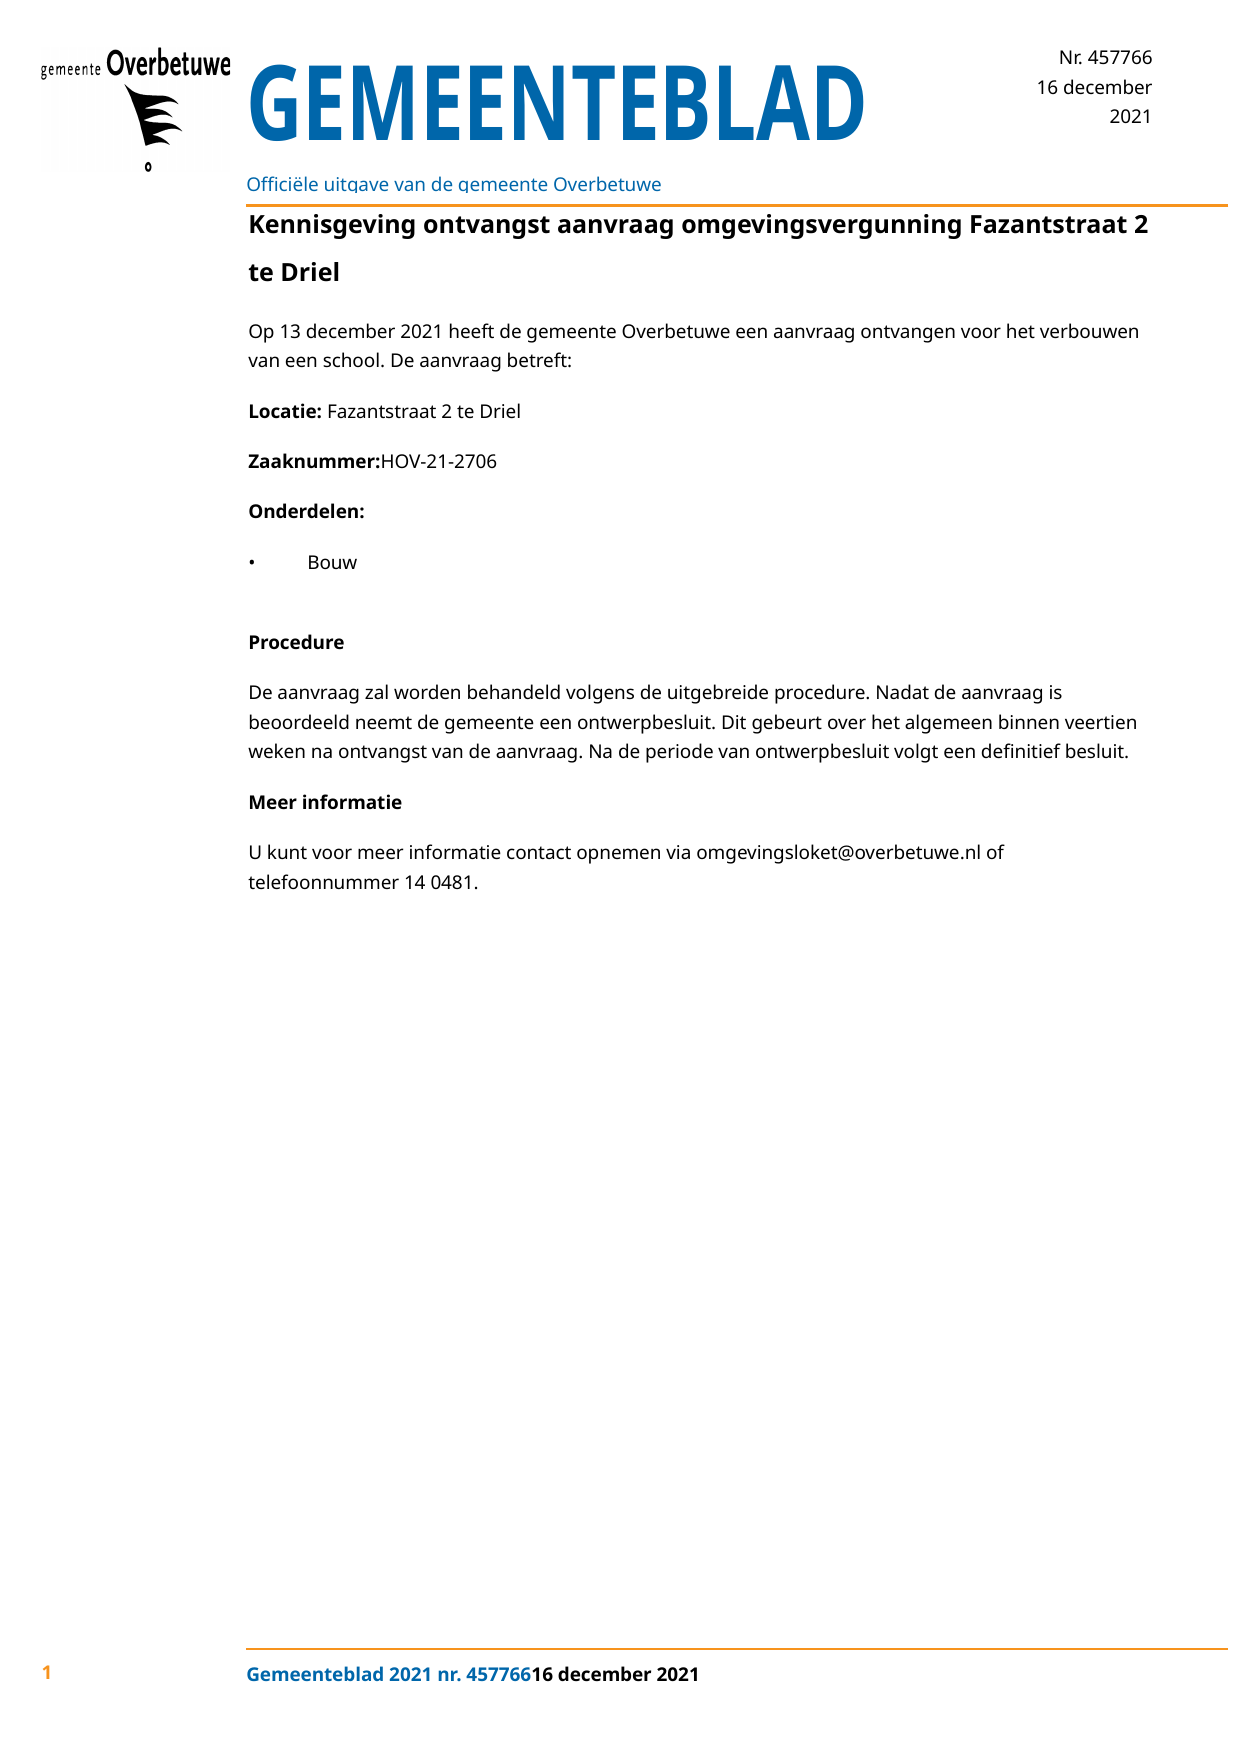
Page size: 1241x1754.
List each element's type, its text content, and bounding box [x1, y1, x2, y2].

list Bouw [248, 549, 1152, 575]
text Onderdelen: [248, 499, 1152, 524]
text U kunt voor meer informatie contact opnemen via omgevingsloket@overbetuwe.nl of telefoonnummer 14 0481. [248, 839, 1152, 895]
picture [41, 47, 231, 172]
text Meer informatie [248, 789, 1152, 815]
text Procedure [248, 629, 1152, 655]
text De aanvraag zal worden behandeld volgens de uitgebreide procedure. Nadat de aanvraag is beoordeeld neemt de gemeente een ontwerpbesluit. Dit gebeurt over het algemeen binnen veertien weken na ontvangst van de aanvraag. Na de periode van ontwerpbesluit volgt een definitief besluit. [248, 679, 1152, 764]
text Op 13 december 2021 heeft de gemeente Overbetuwe een aanvraag ontvangen voor het verbouwen van een school. De aanvraag betreft: [248, 318, 1152, 373]
text Locatie: Fazantstraat 2 te Driel [248, 398, 1152, 424]
text Kennisgeving ontvangst aanvraag omgevingsvergunning Fazantstraat 2 te Driel [248, 207, 1152, 288]
text Zaaknummer:HOV-21-2706 [248, 448, 1152, 474]
